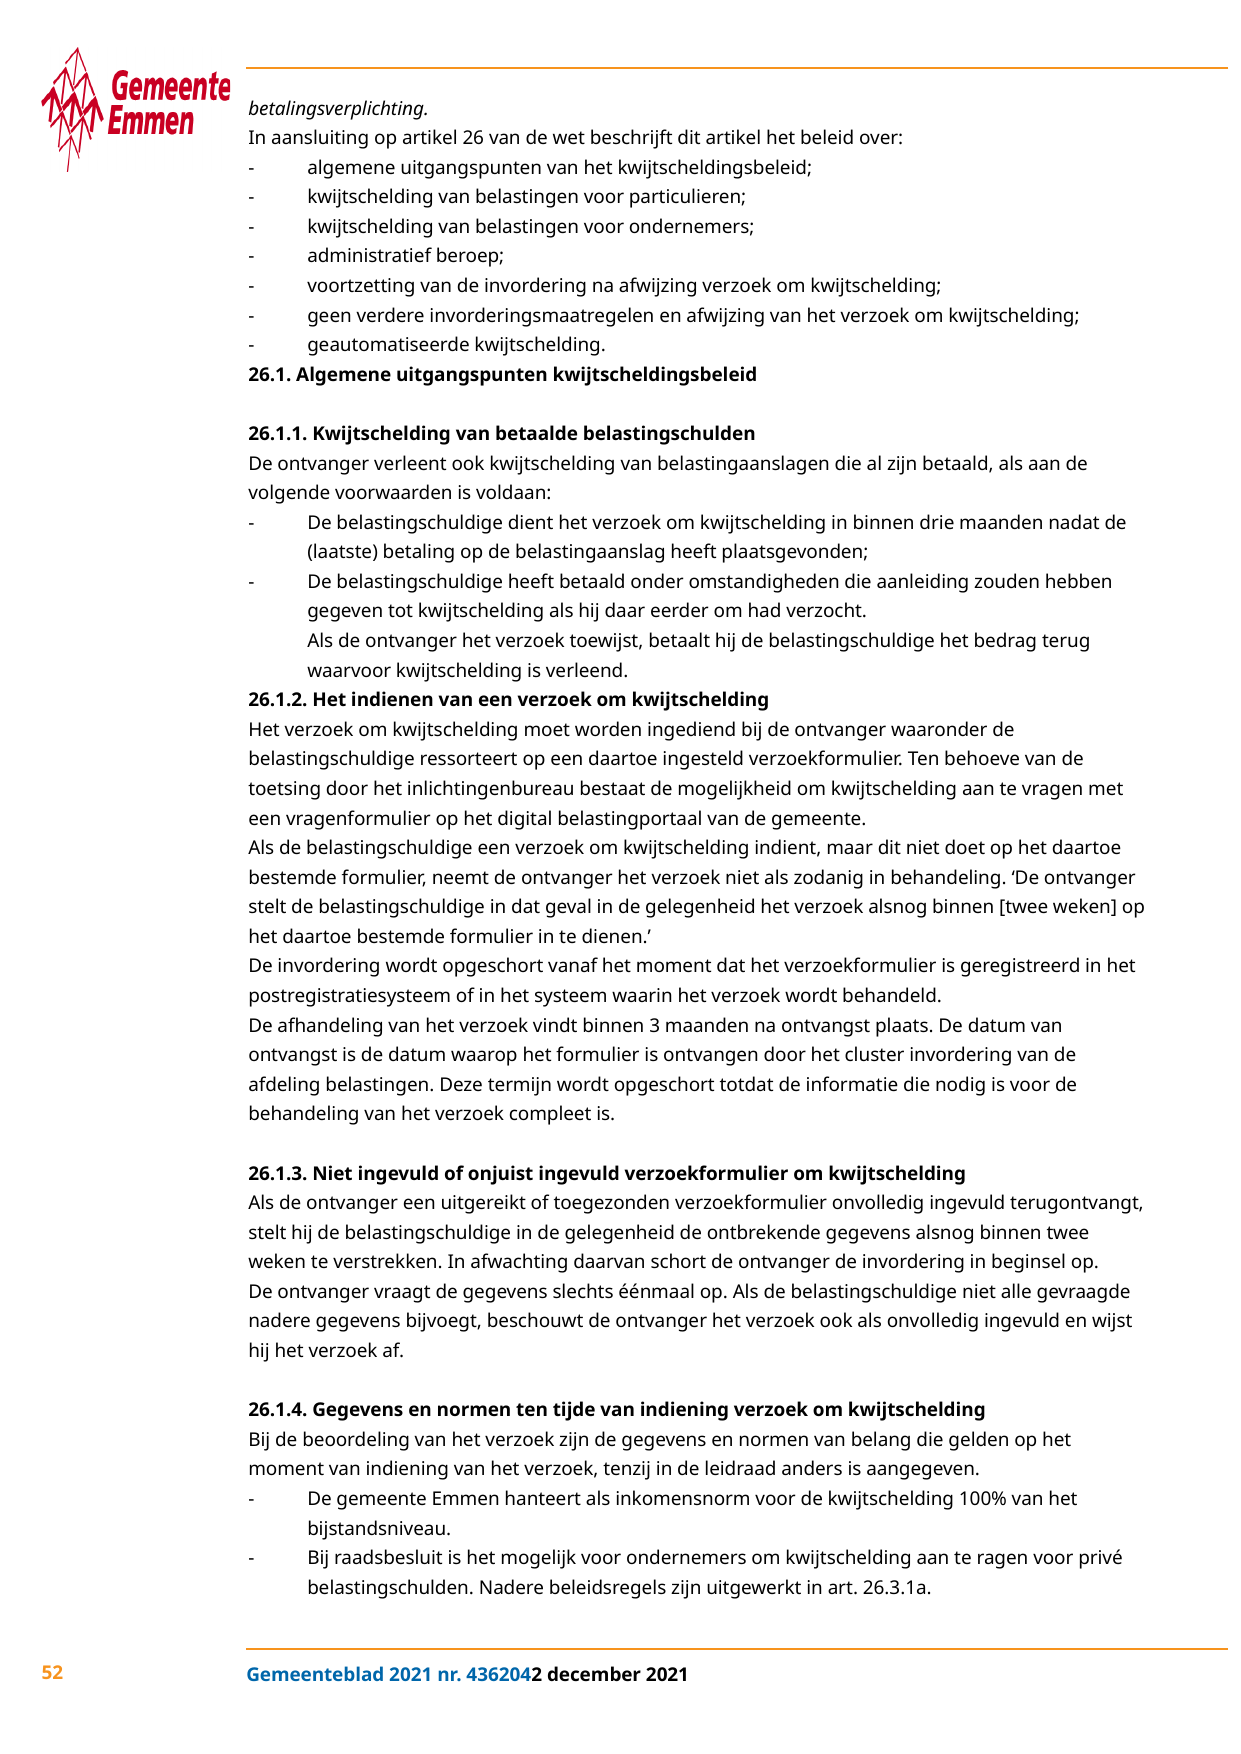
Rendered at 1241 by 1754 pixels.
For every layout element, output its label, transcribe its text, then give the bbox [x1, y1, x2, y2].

list De belastingschuldige dient het verzoek om kwijtschelding in binnen drie maanden nadat de (laatste) betaling op de belastingaanslag heeft plaatsgevonden; [248, 509, 1152, 564]
list geautomatiseerde kwijtschelding. [248, 331, 1152, 357]
list voortzetting van de invordering na afwijzing verzoek om kwijtschelding; [248, 272, 1152, 298]
list administratief beroep; [248, 243, 1152, 268]
text Het verzoek om kwijtschelding moet worden ingediend bij de ontvanger waaronder de belastingschuldige ressorteert op een daartoe ingesteld verzoekformulier. Ten behoeve van de toetsing door het inlichtingenbureau bestaat de mogelijkheid om kwijtschelding aan te vragen met een vragenformulier op het digital belastingportaal van de gemeente. [248, 716, 1152, 831]
list algemene uitgangspunten van het kwijtscheldingsbeleid; [248, 154, 1152, 180]
picture [41, 47, 231, 172]
list De gemeente Emmen hanteert als inkomensnorm voor de kwijtschelding 100% van het bijstandsniveau. [248, 1485, 1152, 1541]
text In aansluiting op artikel 26 van de wet beschrijft dit artikel het beleid over: [248, 124, 1152, 150]
list Als de ontvanger het verzoek toewijst, betaalt hij de belastingschuldige het bedrag terug waarvoor kwijtschelding is verleend. [248, 627, 1152, 683]
text De ontvanger verleent ook kwijtschelding van belastingaanslagen die al zijn betaald, als aan de volgende voorwaarden is voldaan: [248, 450, 1152, 505]
text betalingsverplichting. [248, 95, 1152, 121]
text De afhandeling van het verzoek vindt binnen 3 maanden na ontvangst plaats. De datum van ontvangst is de datum waarop het formulier is ontvangen door het cluster invordering van de afdeling belastingen. Deze termijn wordt opgeschort totdat de informatie die nodig is voor de behandeling van het verzoek compleet is. [248, 1012, 1152, 1126]
text De invordering wordt opgeschort vanaf het moment dat het verzoekformulier is geregistreerd in het postregistratiesysteem of in het systeem waarin het verzoek wordt behandeld. [248, 953, 1152, 1008]
text 26.1.4. Gegevens en normen ten tijde van indiening verzoek om kwijtschelding [248, 1396, 1152, 1422]
list De belastingschuldige heeft betaald onder omstandigheden die aanleiding zouden hebben gegeven tot kwijtschelding als hij daar eerder om had verzocht. [248, 568, 1152, 623]
text 26.1.1. Kwijtschelding van betaalde belastingschulden [248, 420, 1152, 446]
text Bij de beoordeling van het verzoek zijn de gegevens en normen van belang die gelden op het moment van indiening van het verzoek, tenzij in de leidraad anders is aangegeven. [248, 1426, 1152, 1481]
list kwijtschelding van belastingen voor ondernemers; [248, 213, 1152, 239]
list kwijtschelding van belastingen voor particulieren; [248, 183, 1152, 209]
text De ontvanger vraagt de gegevens slechts éénmaal op. Als de belastingschuldige niet alle gevraagde nadere gegevens bijvoegt, beschouwt de ontvanger het verzoek ook als onvolledig ingevuld en wijst hij het verzoek af. [248, 1278, 1152, 1363]
list Bij raadsbesluit is het mogelijk voor ondernemers om kwijtschelding aan te ragen voor privé belastingschulden. Nadere beleidsregels zijn uitgewerkt in art. 26.3.1a. [248, 1544, 1152, 1600]
text 26.1.3. Niet ingevuld of onjuist ingevuld verzoekformulier om kwijtschelding [248, 1160, 1152, 1186]
text 26.1. Algemene uitgangspunten kwijtscheldingsbeleid [248, 361, 1152, 387]
list geen verdere invorderingsmaatregelen en afwijzing van het verzoek om kwijtschelding; [248, 302, 1152, 328]
text Als de ontvanger een uitgereikt of toegezonden verzoekformulier onvolledig ingevuld terugontvangt, stelt hij de belastingschuldige in de gelegenheid de ontbrekende gegevens alsnog binnen twee weken te verstrekken. In afwachting daarvan schort de ontvanger de invordering in beginsel op. [248, 1189, 1152, 1274]
text Als de belastingschuldige een verzoek om kwijtschelding indient, maar dit niet doet op het daartoe bestemde formulier, neemt de ontvanger het verzoek niet als zodanig in behandeling. ‘De ontvanger stelt de belastingschuldige in dat geval in de gelegenheid het verzoek alsnog binnen [twee weken] op het daartoe bestemde formulier in te dienen.’ [248, 834, 1152, 949]
text 26.1.2. Het indienen van een verzoek om kwijtschelding [248, 686, 1152, 712]
